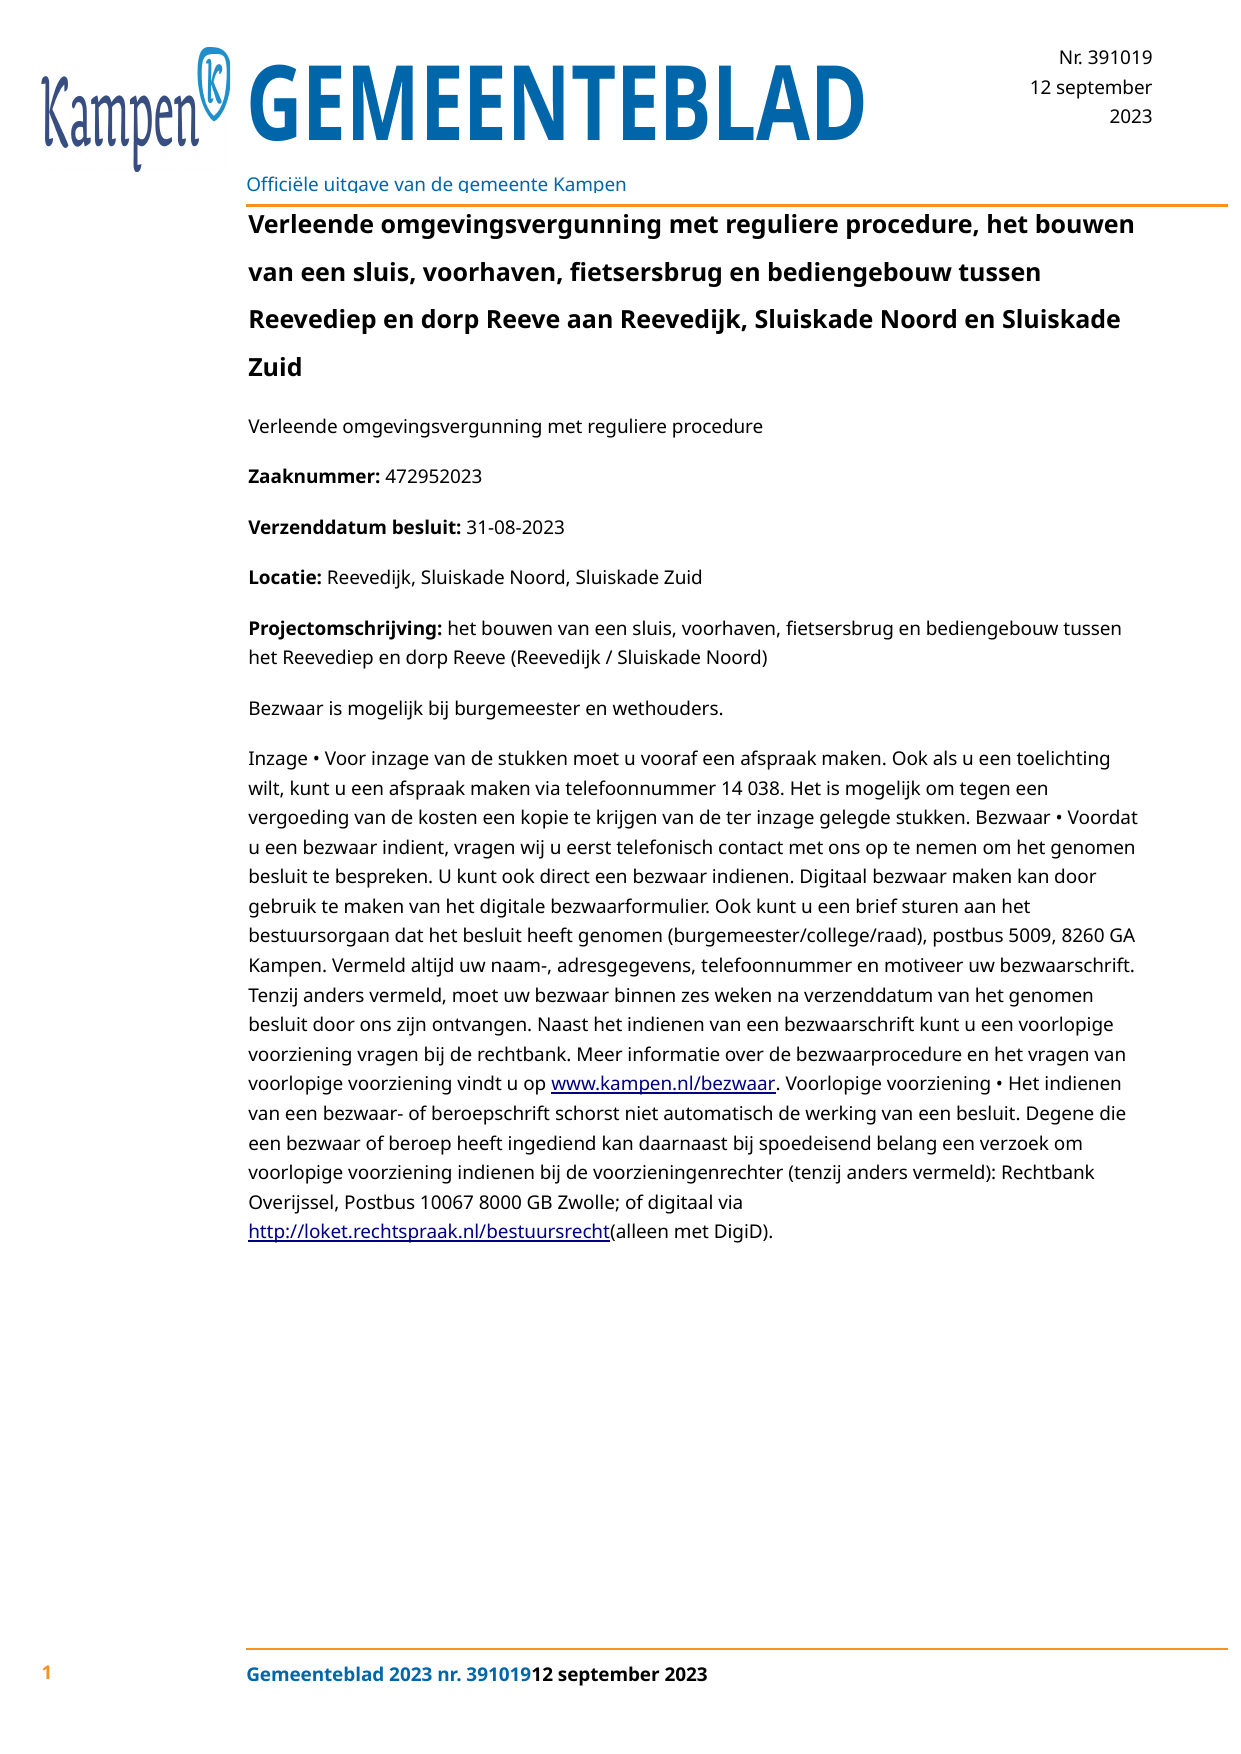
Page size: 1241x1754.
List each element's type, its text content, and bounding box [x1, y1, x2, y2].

text Projectomschrijving: het bouwen van een sluis, voorhaven, fietsersbrug en bediengebouw tussen het Reevediep en dorp Reeve (Reevedijk / Sluiskade Noord) [248, 615, 1152, 670]
picture [41, 47, 231, 172]
text Verleende omgevingsvergunning met reguliere procedure [248, 413, 1152, 439]
text Inzage • Voor inzage van de stukken moet u vooraf een afspraak maken. Ook als u een toelichting wilt, kunt u een afspraak maken via telefoonnummer 14 038. Het is mogelijk om tegen een vergoeding van de kosten een kopie te krijgen van de ter inzage gelegde stukken. Bezwaar • Voordat u een bezwaar indient, vragen wij u eerst telefonisch contact met ons op te nemen om het genomen besluit te bespreken. U kunt ook direct een bezwaar indienen. Digitaal bezwaar maken kan door gebruik te maken van het digitale bezwaarformulier. Ook kunt u een brief sturen aan het bestuursorgaan dat het besluit heeft genomen (burgemeester/college/raad), postbus 5009, 8260 GA Kampen. Vermeld altijd uw naam-, adresgegevens, telefoonnummer en motiveer uw bezwaarschrift. Tenzij anders vermeld, moet uw bezwaar binnen zes weken na verzenddatum van het genomen besluit door ons zijn ontvangen. Naast het indienen van een bezwaarschrift kunt u een voorlopige voorziening vragen bij de rechtbank. Meer informatie over de bezwaarprocedure en het vragen van voorlopige voorziening vindt u op www.kampen.nl/bezwaar. Voorlopige voorziening • Het indienen van een bezwaar- of beroepschrift schorst niet automatisch de werking van een besluit. Degene die een bezwaar of beroep heeft ingediend kan daarnaast bij spoedeisend belang een verzoek om voorlopige voorziening indienen bij de voorzieningenrechter (tenzij anders vermeld): Rechtbank Overijssel, Postbus 10067 8000 GB Zwolle; of digitaal via http://loket.rechtspraak.nl/bestuursrecht(alleen met DigiD). [248, 745, 1152, 1244]
text Verzenddatum besluit: 31-08-2023 [248, 514, 1152, 540]
text Verleende omgevingsvergunning met reguliere procedure, het bouwen van een sluis, voorhaven, fietsersbrug en bediengebouw tussen Reevediep en dorp Reeve aan Reevedijk, Sluiskade Noord en Sluiskade Zuid [248, 207, 1152, 384]
text Bezwaar is mogelijk bij burgemeester en wethouders. [248, 695, 1152, 721]
text Zaaknummer: 472952023 [248, 463, 1152, 489]
text Locatie: Reevedijk, Sluiskade Noord, Sluiskade Zuid [248, 564, 1152, 590]
